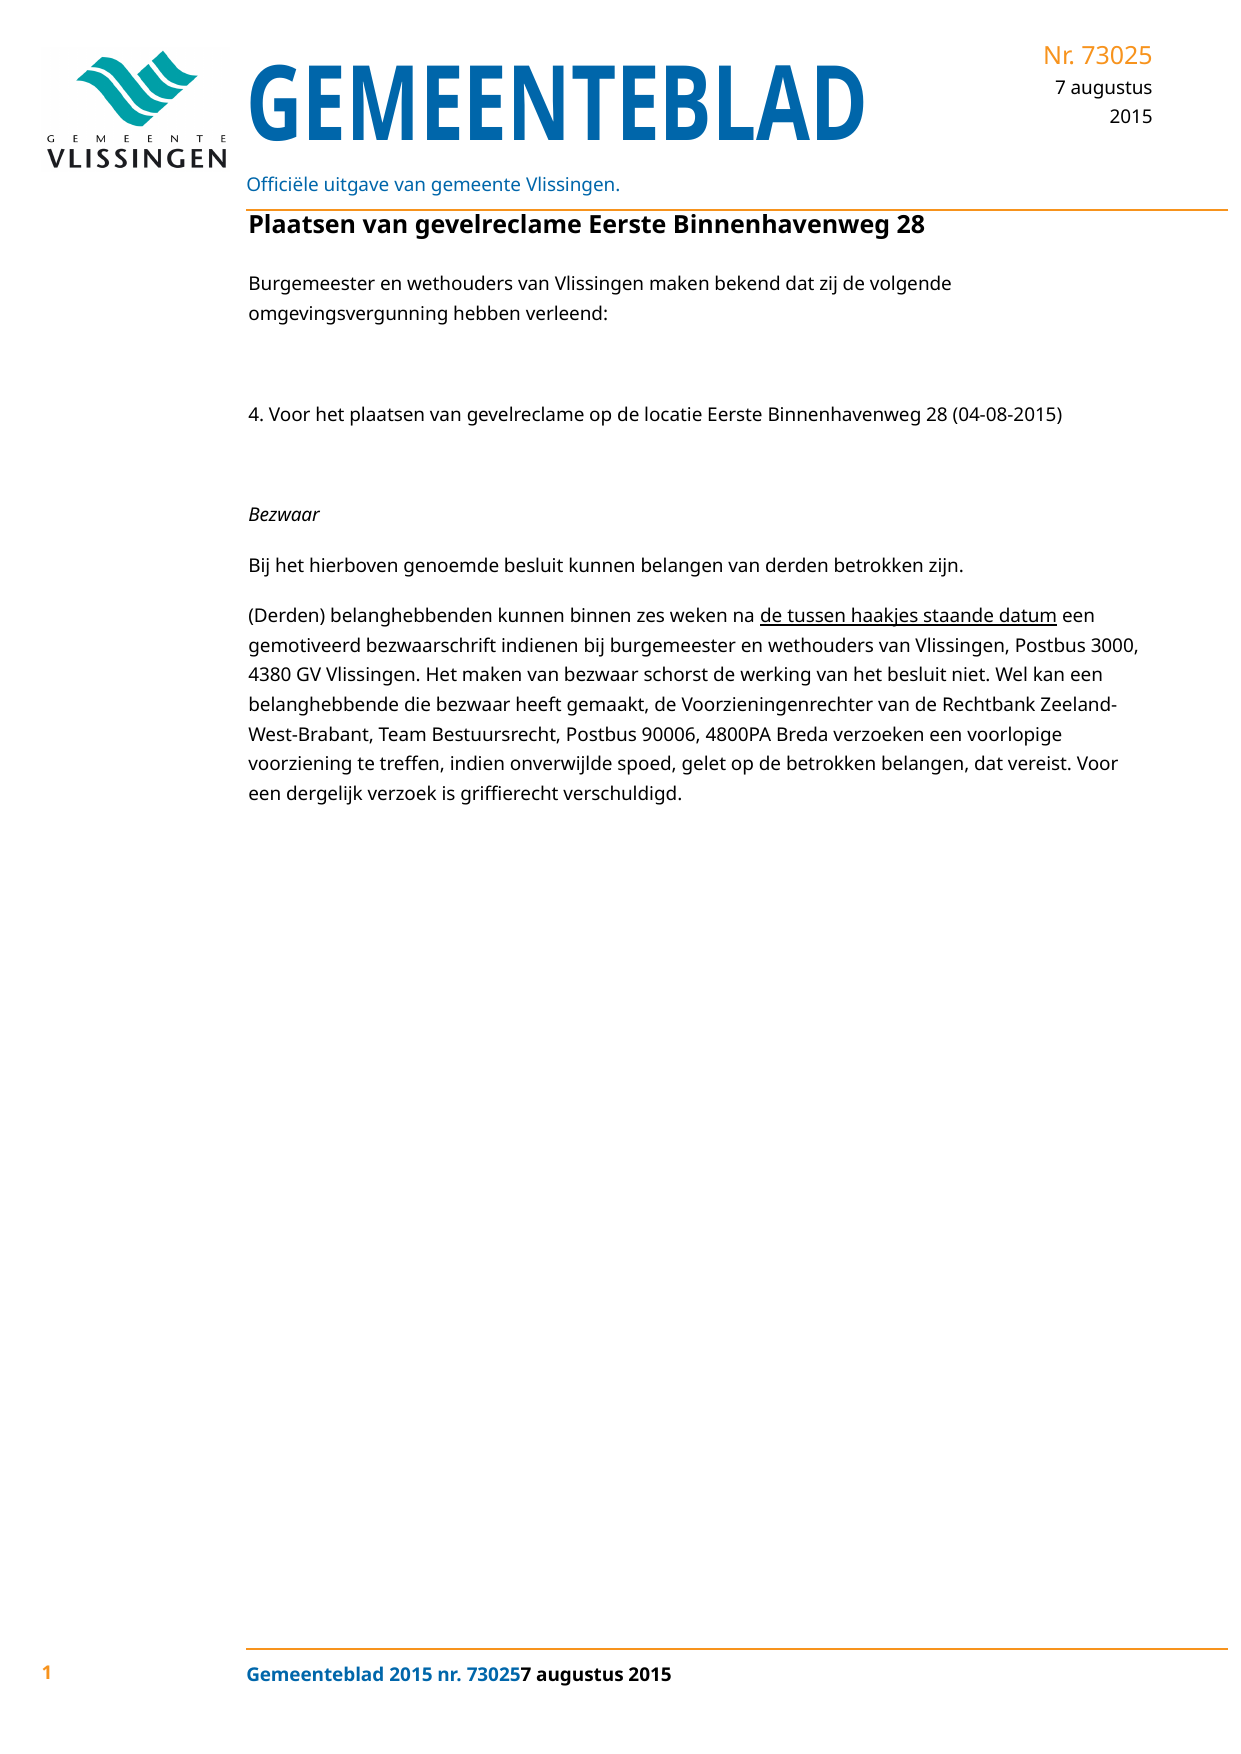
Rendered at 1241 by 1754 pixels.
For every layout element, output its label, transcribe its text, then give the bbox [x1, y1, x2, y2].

text 4. Voor het plaatsen van gevelreclame op de locatie Eerste Binnenhavenweg 28 (04-08-2015) [248, 401, 1152, 426]
text Bij het hierboven genoemde besluit kunnen belangen van derden betrokken zijn. [248, 552, 1152, 578]
text Plaatsen van gevelreclame Eerste Binnenhavenweg 28 [248, 211, 1152, 241]
picture [41, 47, 231, 172]
text Burgemeester en wethouders van Vlissingen maken bekend dat zij de volgende omgevingsvergunning hebben verleend: [248, 270, 1152, 326]
text (Derden) belanghebbenden kunnen binnen zes weken na de tussen haakjes staande datum een gemotiveerd bezwaarschrift indienen bij burgemeester en wethouders van Vlissingen, Postbus 3000, 4380 GV Vlissingen. Het maken van bezwaar schorst de werking van het besluit niet. Wel kan een belanghebbende die bezwaar heeft gemaakt, de Voorzieningenrechter van de Rechtbank Zeeland-West-Brabant, Team Bestuursrecht, Postbus 90006, 4800PA Breda verzoeken een voorlopige voorziening te treffen, indien onverwijlde spoed, gelet op de betrokken belangen, dat vereist. Voor een dergelijk verzoek is griffierecht verschuldigd. [248, 602, 1152, 806]
text Bezwaar [248, 502, 1152, 527]
